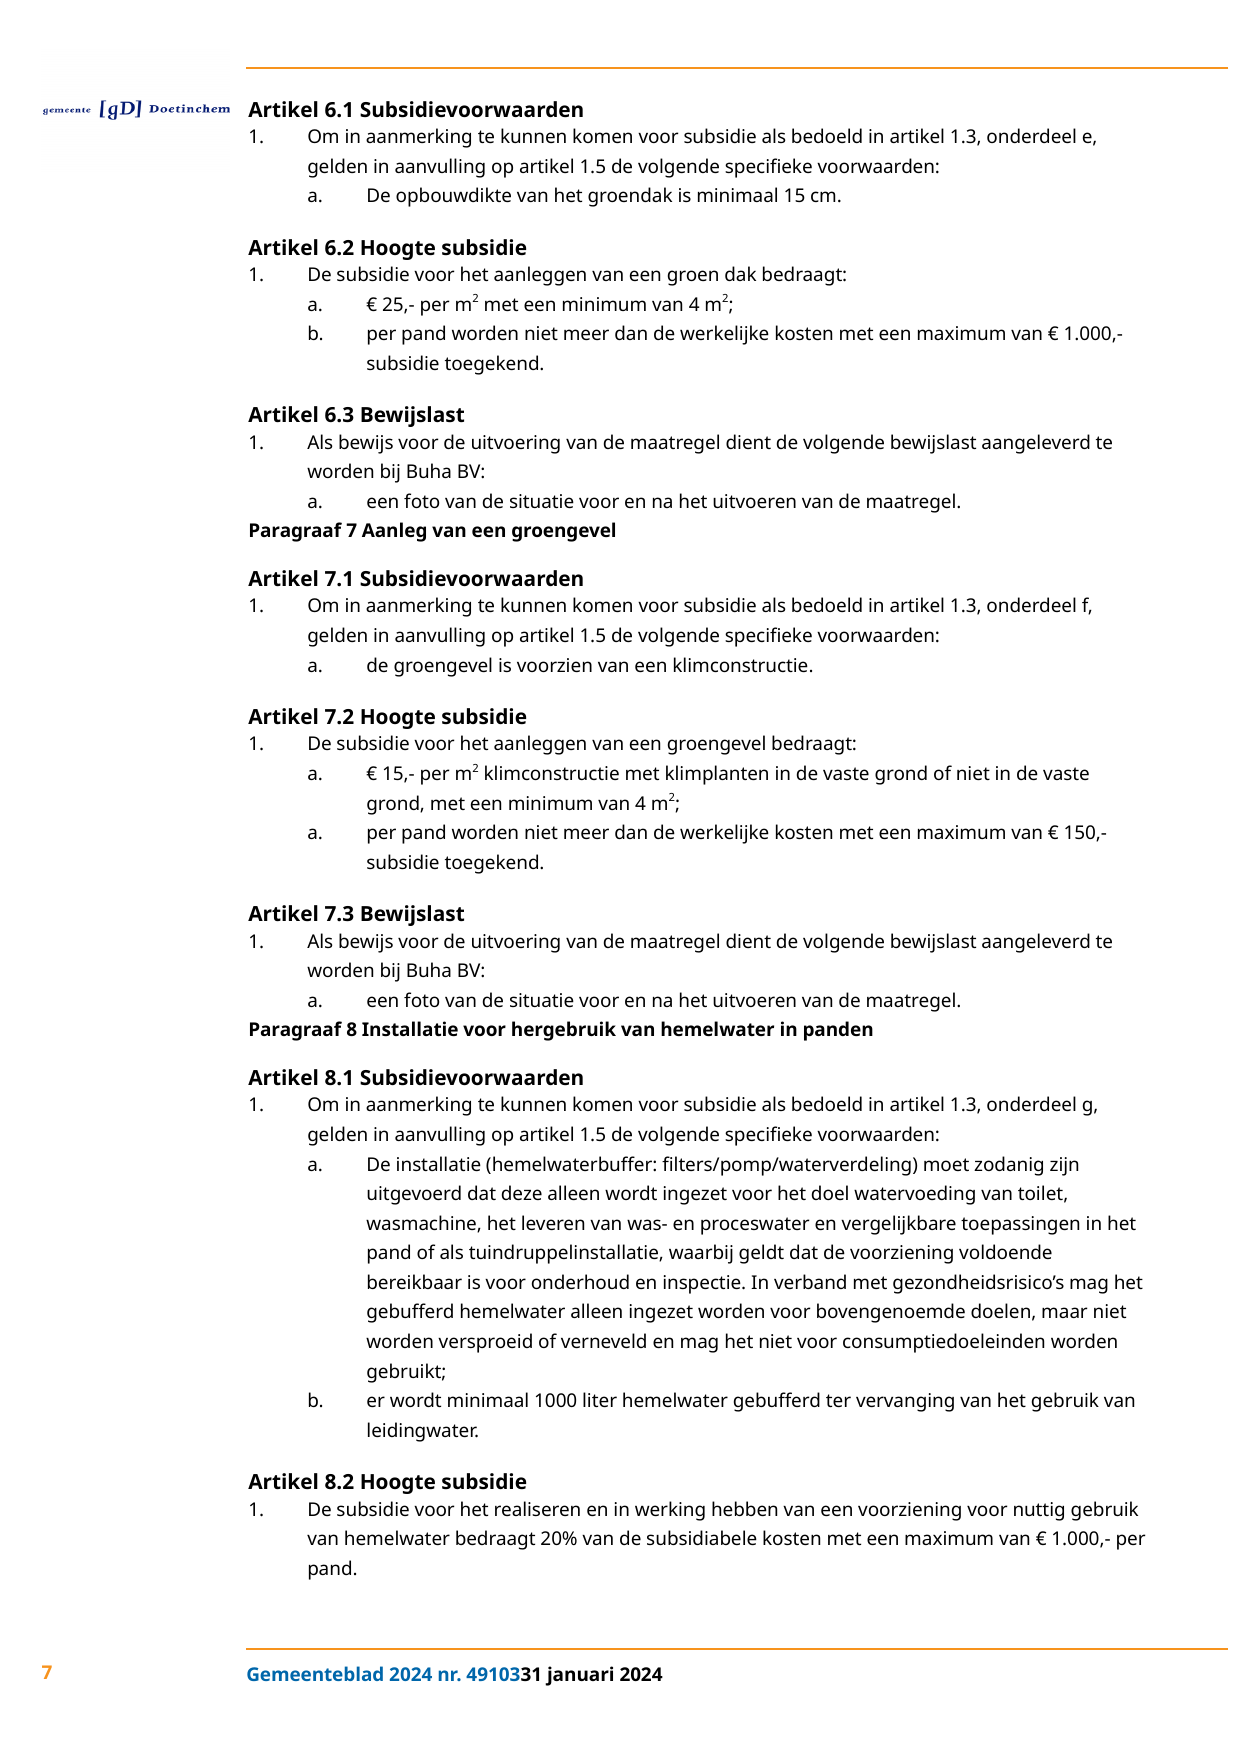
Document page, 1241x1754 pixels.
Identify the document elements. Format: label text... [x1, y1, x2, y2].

list per pand worden niet meer dan de werkelijke kosten met een maximum van € 150,- subsidie toegekend. [307, 819, 1152, 875]
list de groengevel is voorzien van een klimconstructie. [307, 652, 1152, 677]
list € 25,- per m2 met een minimum van 4 m2; [307, 291, 1152, 317]
text Artikel 6.3 Bewijslast [248, 400, 1152, 429]
list Om in aanmerking te kunnen komen voor subsidie als bedoeld in artikel 1.3, onderdeel e, gelden in aanvulling op artikel 1.5 de volgende specifieke voorwaarden: [248, 123, 1152, 178]
list een foto van de situatie voor en na het uitvoeren van de maatregel. [307, 488, 1152, 514]
list De opbouwdikte van het groendak is minimaal 15 cm. [307, 182, 1152, 208]
text Paragraaf 7 Aanleg van een groengevel [248, 518, 1152, 543]
list De subsidie voor het aanleggen van een groen dak bedraagt: [248, 261, 1152, 287]
list Als bewijs voor de uitvoering van de maatregel dient de volgende bewijslast aangeleverd te worden bij Buha BV: [248, 928, 1152, 983]
list er wordt minimaal 1000 liter hemelwater gebufferd ter vervanging van het gebruik van leidingwater. [307, 1387, 1152, 1443]
list Om in aanmerking te kunnen komen voor subsidie als bedoeld in artikel 1.3, onderdeel g, gelden in aanvulling op artikel 1.5 de volgende specifieke voorwaarden: [248, 1092, 1152, 1147]
text Artikel 6.2 Hoogte subsidie [248, 233, 1152, 261]
text Artikel 8.1 Subsidievoorwaarden [248, 1063, 1152, 1092]
list € 15,- per m2 klimconstructie met klimplanten in de vaste grond of niet in de vaste grond, met een minimum van 4 m2; [307, 760, 1152, 816]
text Artikel 6.1 Subsidievoorwaarden [248, 95, 1152, 123]
list Om in aanmerking te kunnen komen voor subsidie als bedoeld in artikel 1.3, onderdeel f, gelden in aanvulling op artikel 1.5 de volgende specifieke voorwaarden: [248, 593, 1152, 648]
picture [41, 47, 231, 172]
text Artikel 7.1 Subsidievoorwaarden [248, 564, 1152, 593]
list Als bewijs voor de uitvoering van de maatregel dient de volgende bewijslast aangeleverd te worden bij Buha BV: [248, 429, 1152, 484]
text Artikel 8.2 Hoogte subsidie [248, 1467, 1152, 1496]
list De subsidie voor het realiseren en in werking hebben van een voorziening voor nuttig gebruik van hemelwater bedraagt 20% van de subsidiabele kosten met een maximum van € 1.000,- per pand. [248, 1496, 1152, 1581]
text Paragraaf 8 Installatie voor hergebruik van hemelwater in panden [248, 1017, 1152, 1042]
list De subsidie voor het aanleggen van een groengevel bedraagt: [248, 731, 1152, 756]
list De installatie (hemelwaterbuffer: filters/pomp/waterverdeling) moet zodanig zijn uitgevoerd dat deze alleen wordt ingezet voor het doel watervoeding van toilet, wasmachine, het leveren van was- en proceswater en vergelijkbare toepassingen in het pand of als tuindruppelinstallatie, waarbij geldt dat de voorziening voldoende bereikbaar is voor onderhoud en inspectie. In verband met gezondheidsrisico’s mag het gebufferd hemelwater alleen ingezet worden voor bovengenoemde doelen, maar niet worden versproeid of verneveld en mag het niet voor consumptiedoeleinden worden gebruikt; [307, 1151, 1152, 1383]
list een foto van de situatie voor en na het uitvoeren van de maatregel. [307, 987, 1152, 1013]
list per pand worden niet meer dan de werkelijke kosten met een maximum van € 1.000,- subsidie toegekend. [307, 320, 1152, 376]
text Artikel 7.2 Hoogte subsidie [248, 702, 1152, 731]
text Artikel 7.3 Bewijslast [248, 899, 1152, 928]
